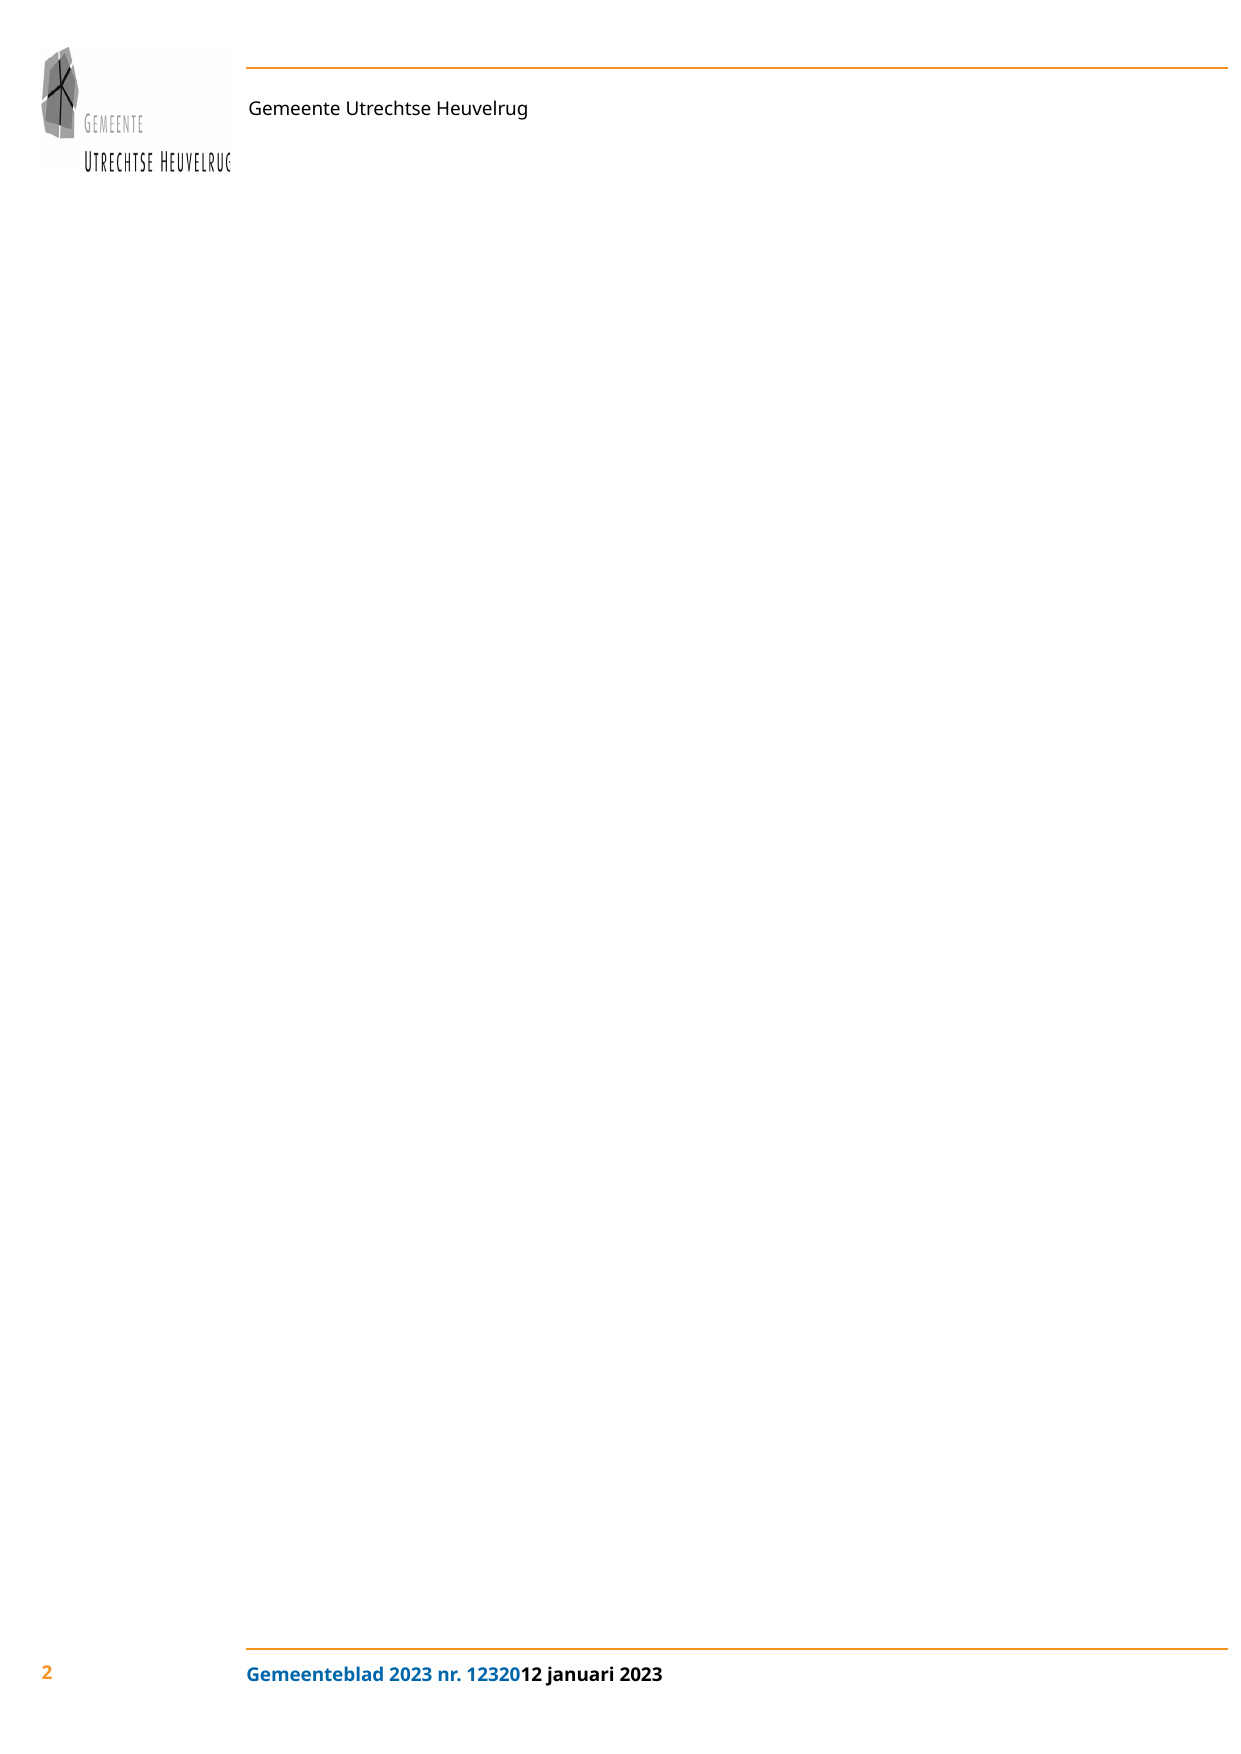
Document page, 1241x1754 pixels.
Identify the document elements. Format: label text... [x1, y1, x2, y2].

text Gemeente Utrechtse Heuvelrug [248, 95, 1152, 121]
picture [41, 47, 231, 172]
